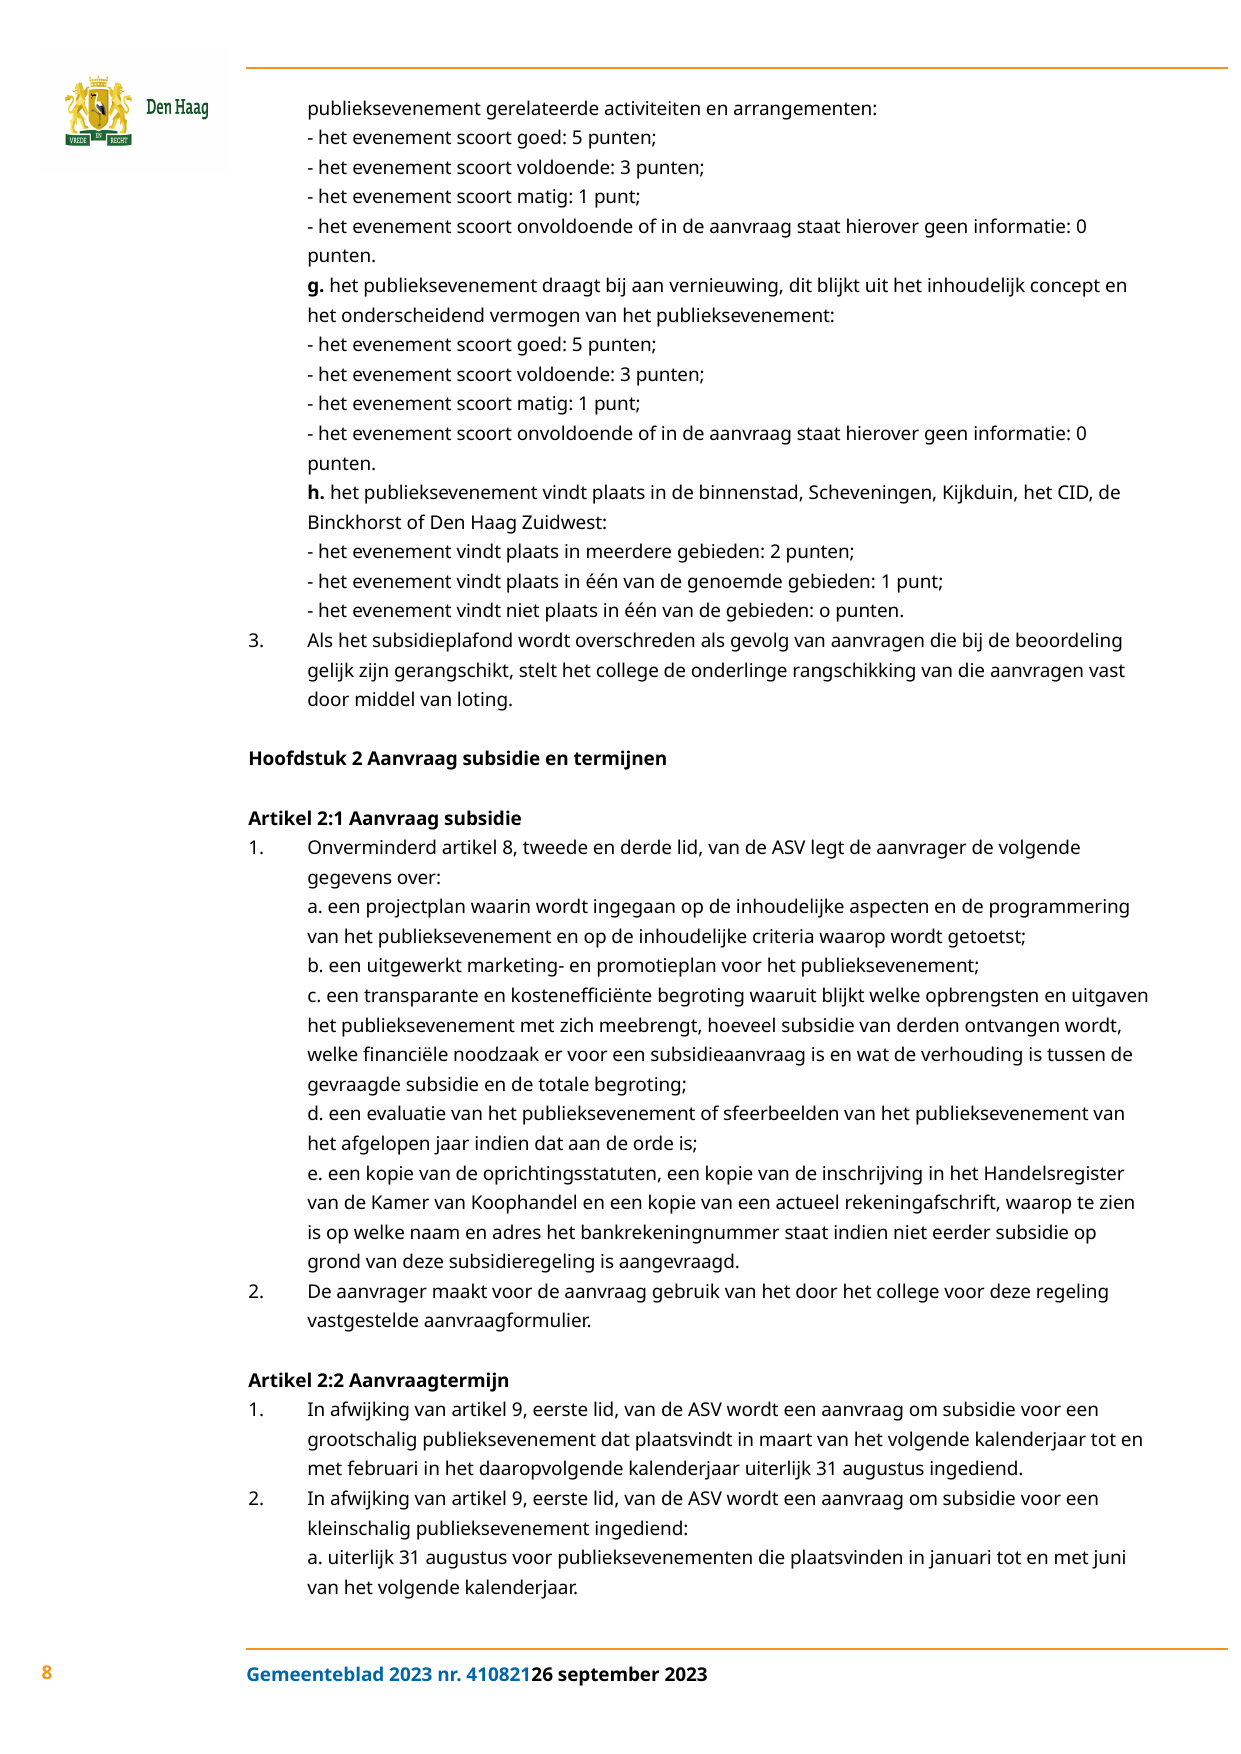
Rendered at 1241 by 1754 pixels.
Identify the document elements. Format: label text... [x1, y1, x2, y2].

list - het evenement scoort onvoldoende of in de aanvraag staat hierover geen informatie: 0 punten. [248, 420, 1152, 476]
list a. een projectplan waarin wordt ingegaan op de inhoudelijke aspecten en de programmering van het publieksevenement en op de inhoudelijke criteria waarop wordt getoetst; [248, 893, 1152, 949]
list - het evenement scoort goed: 5 punten; [248, 124, 1152, 150]
list e. een kopie van de oprichtingsstatuten, een kopie van de inschrijving in het Handelsregister van de Kamer van Koophandel en een kopie van een actueel rekeningafschrift, waarop te zien is op welke naam en adres het bankrekeningnummer staat indien niet eerder subsidie op grond van deze subsidieregeling is aangevraagd. [248, 1160, 1152, 1274]
list c. een transparante en kostenefficiënte begroting waaruit blijkt welke opbrengsten en uitgaven het publieksevenement met zich meebrengt, hoeveel subsidie van derden ontvangen wordt, welke financiële noodzaak er voor een subsidieaanvraag is en wat de verhouding is tussen de gevraagde subsidie en de totale begroting; [248, 982, 1152, 1097]
list - het evenement scoort onvoldoende of in de aanvraag staat hierover geen informatie: 0 punten. [248, 213, 1152, 268]
list - het evenement scoort goed: 5 punten; [248, 331, 1152, 357]
list - het evenement scoort voldoende: 3 punten; [248, 154, 1152, 180]
list De aanvrager maakt voor de aanvraag gebruik van het door het college voor deze regeling vastgestelde aanvraagformulier. [248, 1278, 1152, 1333]
list publieksevenement gerelateerde activiteiten en arrangementen: [248, 95, 1152, 121]
picture [41, 47, 231, 172]
list - het evenement scoort matig: 1 punt; [248, 391, 1152, 416]
list - het evenement scoort voldoende: 3 punten; [248, 361, 1152, 387]
list d. een evaluatie van het publieksevenement of sfeerbeelden van het publieksevenement van het afgelopen jaar indien dat aan de orde is; [248, 1101, 1152, 1156]
list h. het publieksevenement vindt plaats in de binnenstad, Scheveningen, Kijkduin, het CID, de Binckhorst of Den Haag Zuidwest: [248, 479, 1152, 535]
list Onverminderd artikel 8, tweede en derde lid, van de ASV legt de aanvrager de volgende gegevens over: [248, 834, 1152, 890]
list - het evenement vindt plaats in meerdere gebieden: 2 punten; [248, 538, 1152, 564]
list - het evenement vindt niet plaats in één van de gebieden: o punten. [248, 598, 1152, 623]
list - het evenement scoort matig: 1 punt; [248, 183, 1152, 209]
list Als het subsidieplafond wordt overschreden als gevolg van aanvragen die bij de beoordeling gelijk zijn gerangschikt, stelt het college de onderlinge rangschikking van die aanvragen vast door middel van loting. [248, 627, 1152, 712]
list g. het publieksevenement draagt bij aan vernieuwing, dit blijkt uit het inhoudelijk concept en het onderscheidend vermogen van het publieksevenement: [248, 272, 1152, 328]
text Hoofdstuk 2 Aanvraag subsidie en termijnen [248, 746, 1152, 771]
list - het evenement vindt plaats in één van de genoemde gebieden: 1 punt; [248, 568, 1152, 594]
list In afwijking van artikel 9, eerste lid, van de ASV wordt een aanvraag om subsidie voor een grootschalig publieksevenement dat plaatsvindt in maart van het volgende kalenderjaar tot en met februari in het daaropvolgende kalenderjaar uiterlijk 31 augustus ingediend. [248, 1396, 1152, 1481]
text Artikel 2:1 Aanvraag subsidie [248, 805, 1152, 831]
list a. uiterlijk 31 augustus voor publieksevenementen die plaatsvinden in januari tot en met juni van het volgende kalenderjaar. [248, 1544, 1152, 1600]
list b. een uitgewerkt marketing- en promotieplan voor het publieksevenement; [248, 953, 1152, 978]
list In afwijking van artikel 9, eerste lid, van de ASV wordt een aanvraag om subsidie voor een kleinschalig publieksevenement ingediend: [248, 1485, 1152, 1541]
text Artikel 2:2 Aanvraagtermijn [248, 1367, 1152, 1393]
